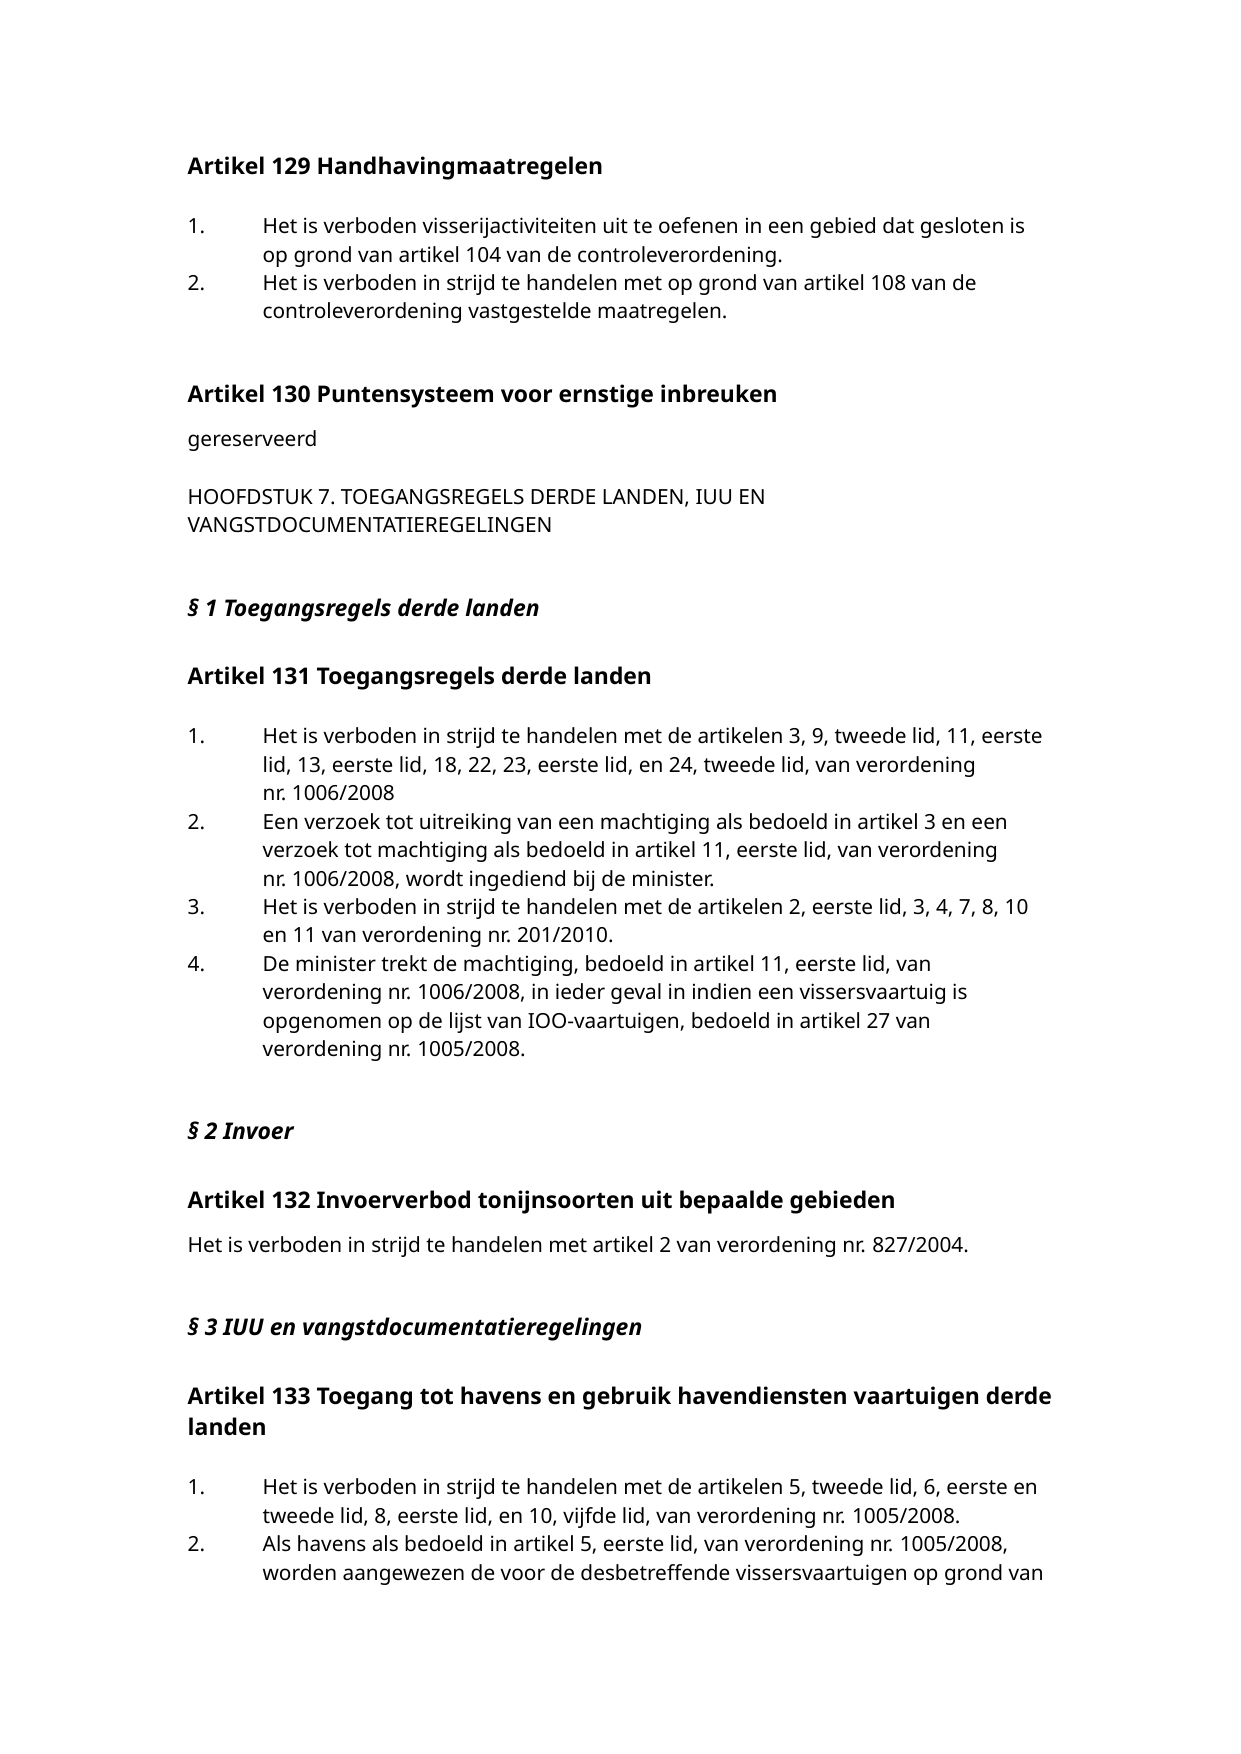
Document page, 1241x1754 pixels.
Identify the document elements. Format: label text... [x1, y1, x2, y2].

list Als havens als bedoeld in artikel 5, eerste lid, van verordening nr. 1005/2008, worden aangewezen de voor de desbetreffende vissersvaartuigen op grond van [187, 1529, 1053, 1586]
subtitle § 2 Invoer [187, 1115, 1053, 1147]
text gereserveerd [187, 424, 1053, 452]
subtitle § 3 IUU en vangstdocumentatieregelingen [187, 1311, 1053, 1342]
list Het is verboden visserijactiviteiten uit te oefenen in een gebied dat gesloten is op grond van artikel 104 van de controleverordening. [187, 211, 1053, 268]
subtitle Artikel 133 Toegang tot havens en gebruik havendiensten vaartuigen derde landen [187, 1380, 1053, 1442]
subtitle Artikel 130 Puntensysteem voor ernstige inbreuken [187, 377, 1053, 409]
list Het is verboden in strijd te handelen met op grond van artikel 108 van de controleverordening vastgestelde maatregelen. [187, 268, 1053, 325]
subtitle Artikel 132 Invoerverbod tonijnsoorten uit bepaalde gebieden [187, 1184, 1053, 1215]
subtitle Artikel 129 Handhavingmaatregelen [187, 150, 1053, 181]
text Het is verboden in strijd te handelen met artikel 2 van verordening nr. 827/2004. [187, 1230, 1053, 1259]
list Het is verboden in strijd te handelen met de artikelen 5, tweede lid, 6, eerste en tweede lid, 8, eerste lid, en 10, vijfde lid, van verordening nr. 1005/2008. [187, 1472, 1053, 1529]
list Het is verboden in strijd te handelen met de artikelen 2, eerste lid, 3, 4, 7, 8, 10 en 11 van verordening nr. 201/2010. [187, 892, 1053, 949]
list Het is verboden in strijd te handelen met de artikelen 3, 9, tweede lid, 11, eerste lid, 13, eerste lid, 18, 22, 23, eerste lid, en 24, tweede lid, van verordening nr. 1006/2008 [187, 722, 1053, 807]
subtitle Artikel 131 Toegangsregels derde landen [187, 660, 1053, 692]
subtitle § 1 Toegangsregels derde landen [187, 592, 1053, 623]
list De minister trekt de machtiging, bedoeld in artikel 11, eerste lid, van verordening nr. 1006/2008, in ieder geval in indien een vissersvaartuig is opgenomen op de lijst van IOO-vaartuigen, bedoeld in artikel 27 van verordening nr. 1005/2008. [187, 949, 1053, 1063]
subtitle HOOFDSTUK 7. TOEGANGSREGELS DERDE LANDEN, IUU EN VANGSTDOCUMENTATIEREGELINGEN [187, 482, 1053, 539]
list Een verzoek tot uitreiking van een machtiging als bedoeld in artikel 3 en een verzoek tot machtiging als bedoeld in artikel 11, eerste lid, van verordening nr. 1006/2008, wordt ingediend bij de minister. [187, 807, 1053, 892]
